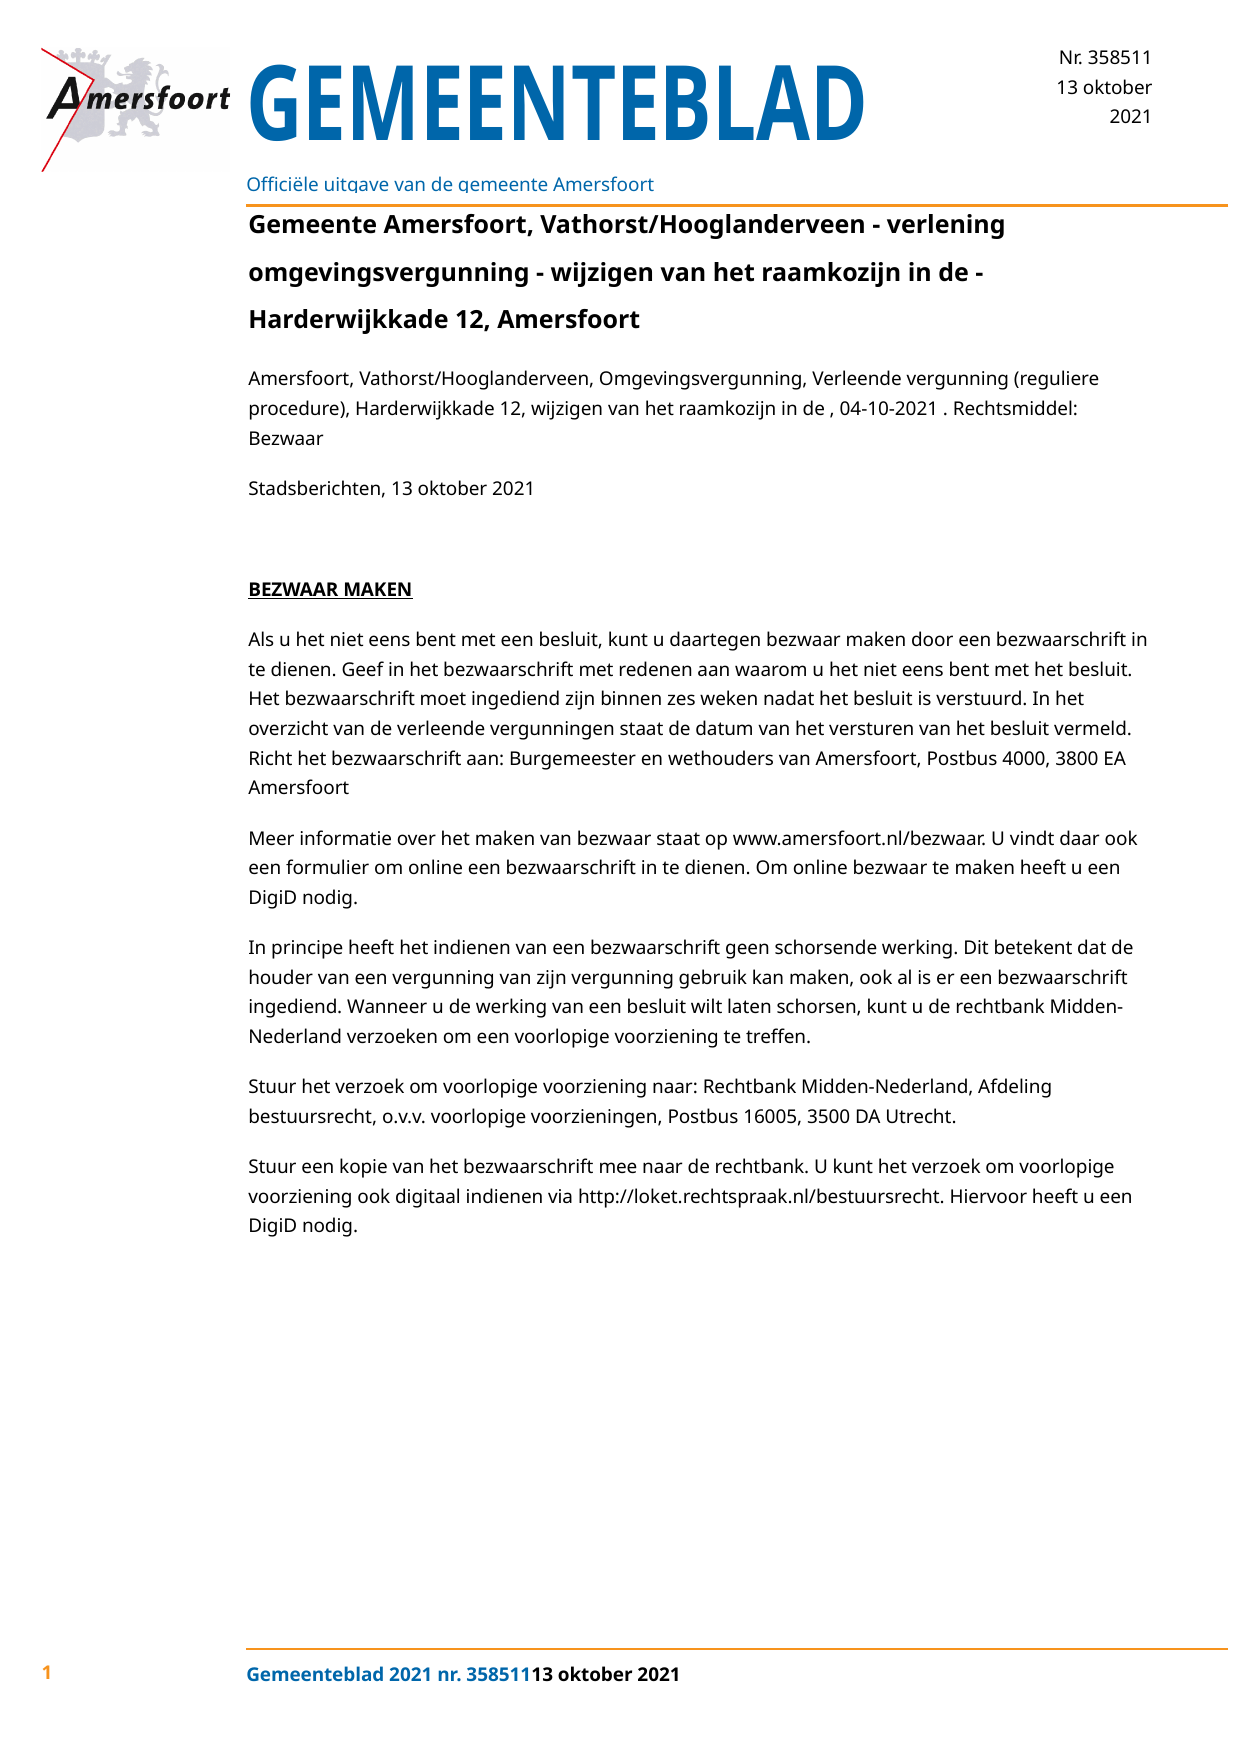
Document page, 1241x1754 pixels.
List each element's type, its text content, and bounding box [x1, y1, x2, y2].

text BEZWAAR MAKEN [248, 576, 1152, 602]
text Als u het niet eens bent met een besluit, kunt u daartegen bezwaar maken door een bezwaarschrift in te dienen. Geef in het bezwaarschrift met redenen aan waarom u het niet eens bent met het besluit. Het bezwaarschrift moet ingediend zijn binnen zes weken nadat het besluit is verstuurd. In het overzicht van de verleende vergunningen staat de datum van het versturen van het besluit vermeld. Richt het bezwaarschrift aan: Burgemeester en wethouders van Amersfoort, Postbus 4000, 3800 EA Amersfoort [248, 626, 1152, 800]
text In principe heeft het indienen van een bezwaarschrift geen schorsende werking. Dit betekent dat de houder van een vergunning van zijn vergunning gebruik kan maken, ook al is er een bezwaarschrift ingediend. Wanneer u de werking van een besluit wilt laten schorsen, kunt u de rechtbank Midden-Nederland verzoeken om een voorlopige voorziening te treffen. [248, 934, 1152, 1049]
text Amersfoort, Vathorst/Hooglanderveen, Omgevingsvergunning, Verleende vergunning (reguliere procedure), Harderwijkkade 12, wijzigen van het raamkozijn in de , 04-10-2021 . Rechtsmiddel: Bezwaar [248, 366, 1152, 450]
text Stuur een kopie van het bezwaarschrift mee naar de rechtbank. U kunt het verzoek om voorlopige voorziening ook digitaal indienen via http://loket.rechtspraak.nl/bestuursrecht. Hiervoor heeft u een DigiD nodig. [248, 1153, 1152, 1238]
text Meer informatie over het maken van bezwaar staat op www.amersfoort.nl/bezwaar. U vindt daar ook een formulier om online een bezwaarschrift in te dienen. Om online bezwaar te maken heeft u een DigiD nodig. [248, 825, 1152, 909]
text Stuur het verzoek om voorlopige voorziening naar: Rechtbank Midden-Nederland, Afdeling bestuursrecht, o.v.v. voorlopige voorzieningen, Postbus 16005, 3500 DA Utrecht. [248, 1073, 1152, 1129]
picture [41, 47, 231, 172]
text Gemeente Amersfoort, Vathorst/Hooglanderveen - verlening omgevingsvergunning - wijzigen van het raamkozijn in de - Harderwijkkade 12, Amersfoort [248, 207, 1152, 336]
text Stadsberichten, 13 oktober 2021 [248, 475, 1152, 501]
